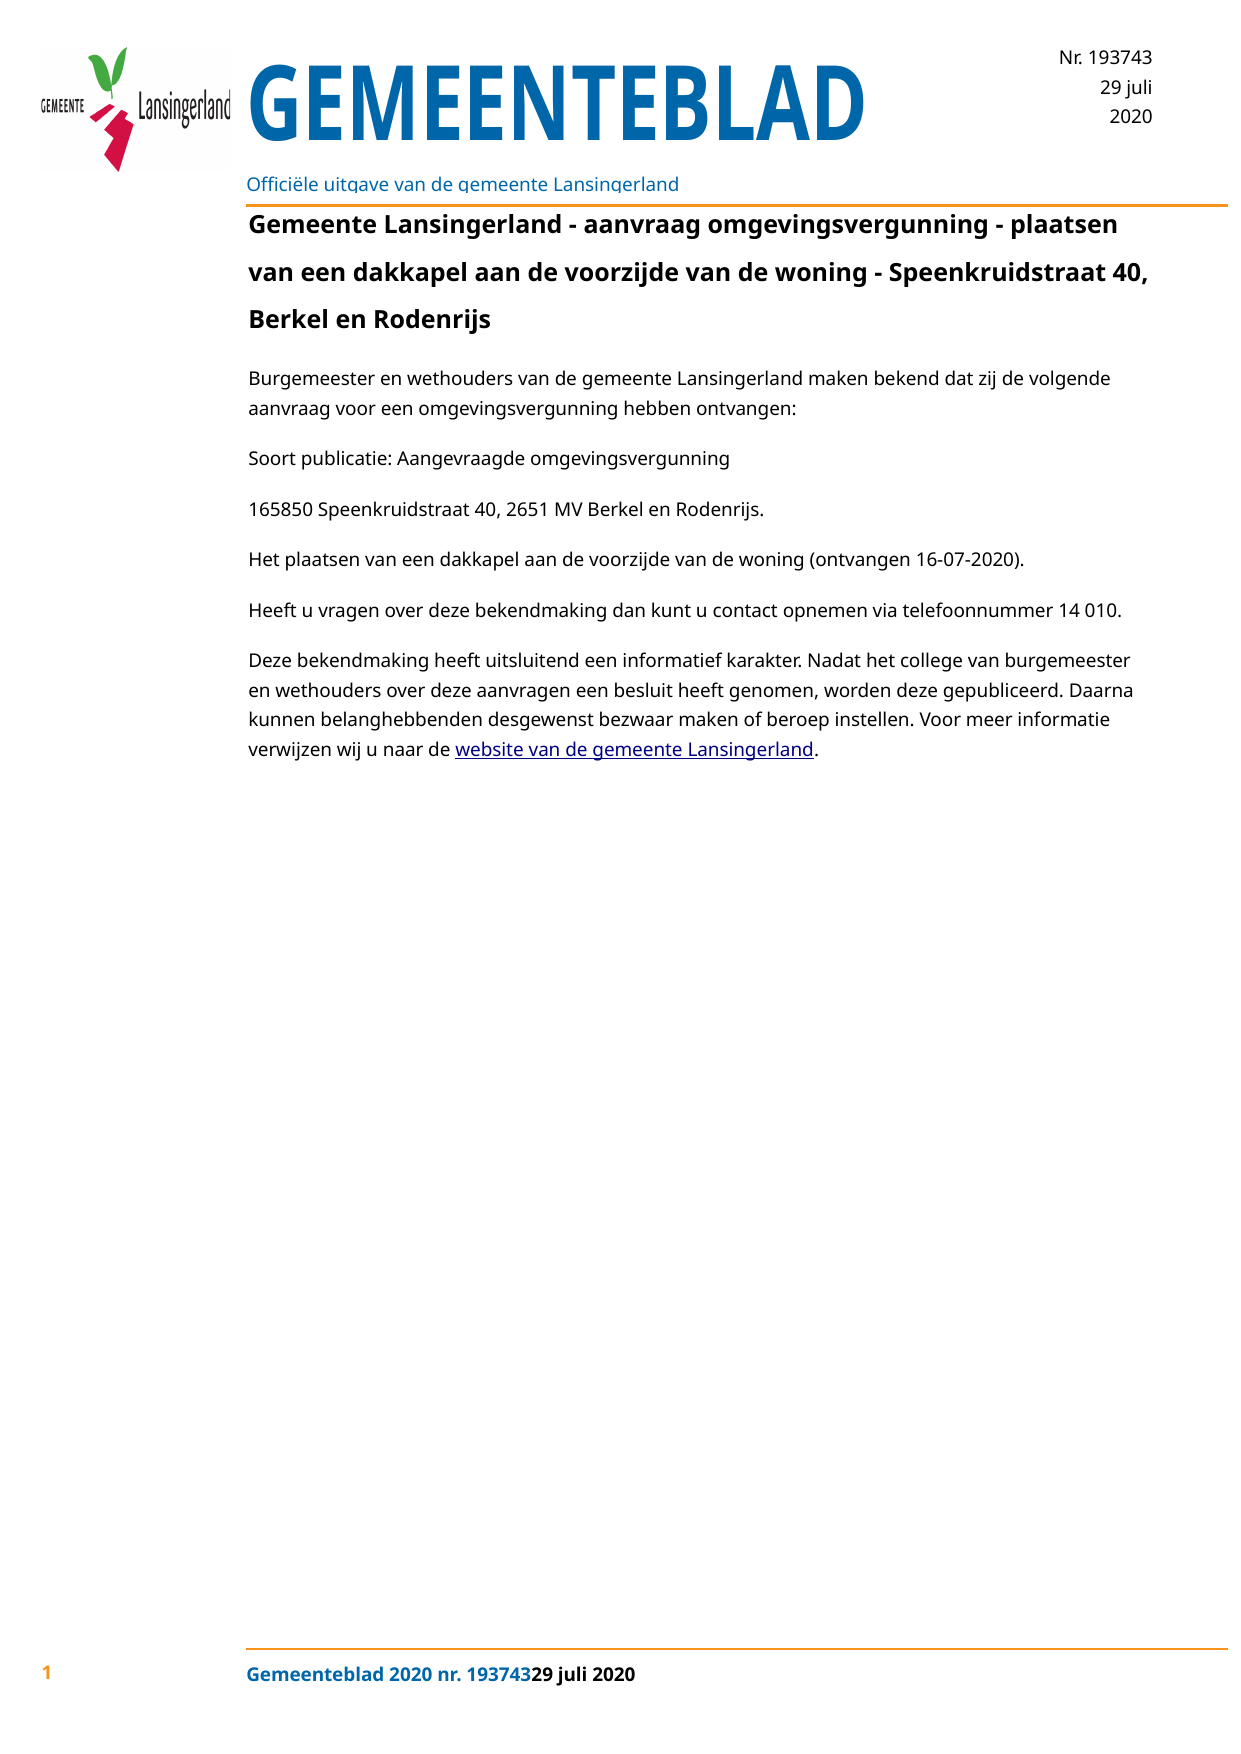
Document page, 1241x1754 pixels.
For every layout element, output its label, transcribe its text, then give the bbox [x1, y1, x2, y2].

text Heeft u vragen over deze bekendmaking dan kunt u contact opnemen via telefoonnummer 14 010. [248, 597, 1152, 622]
text Gemeente Lansingerland - aanvraag omgevingsvergunning - plaatsen van een dakkapel aan de voorzijde van de woning - Speenkruidstraat 40, Berkel en Rodenrijs [248, 207, 1152, 336]
text 165850 Speenkruidstraat 40, 2651 MV Berkel en Rodenrijs. [248, 496, 1152, 522]
text Burgemeester en wethouders van de gemeente Lansingerland maken bekend dat zij de volgende aanvraag voor een omgevingsvergunning hebben ontvangen: [248, 366, 1152, 421]
text Het plaatsen van een dakkapel aan de voorzijde van de woning (ontvangen 16-07-2020). [248, 546, 1152, 572]
text Deze bekendmaking heeft uitsluitend een informatief karakter. Nadat het college van burgemeester en wethouders over deze aanvragen een besluit heeft genomen, worden deze gepubliceerd. Daarna kunnen belanghebbenden desgewenst bezwaar maken of beroep instellen. Voor meer informatie verwijzen wij u naar de website van de gemeente Lansingerland. [248, 647, 1152, 762]
picture [41, 47, 231, 172]
text Soort publicatie: Aangevraagde omgevingsvergunning [248, 446, 1152, 471]
